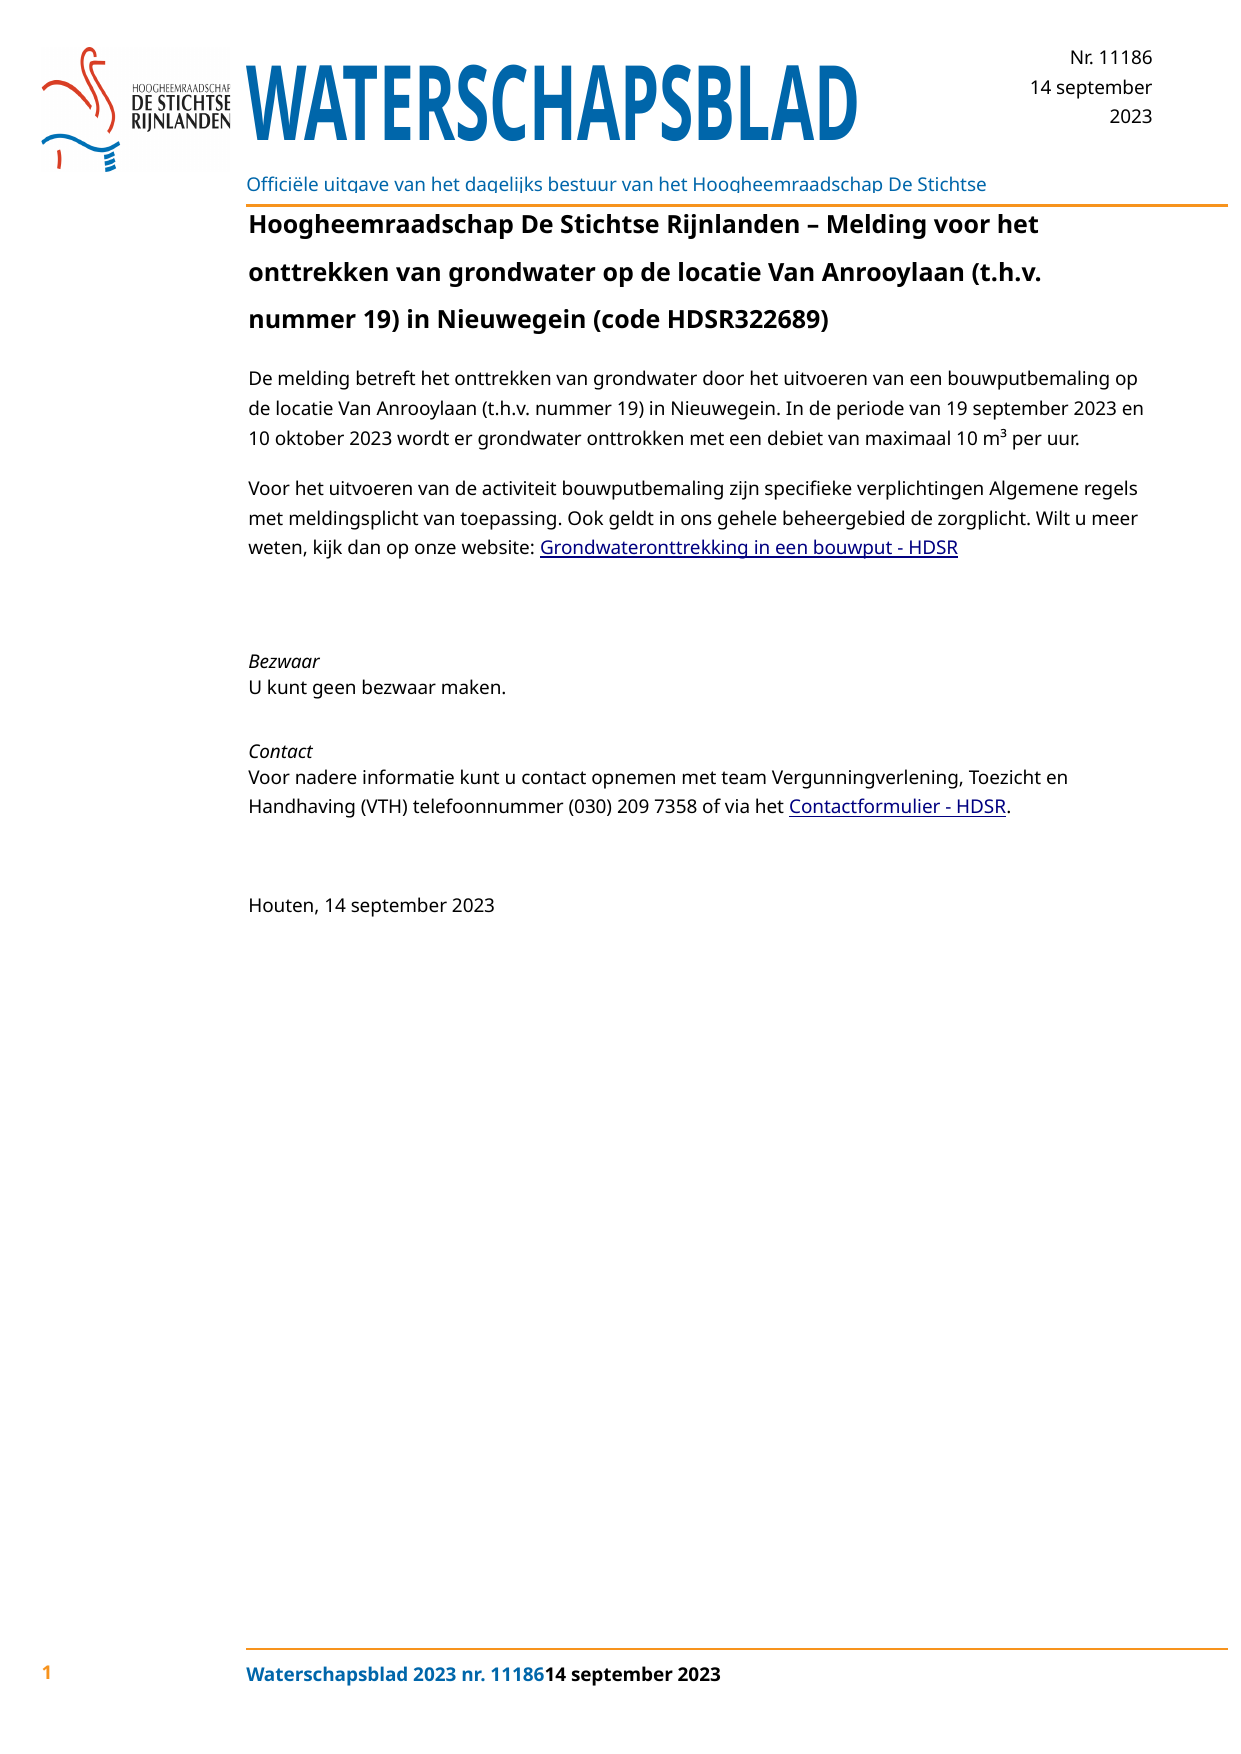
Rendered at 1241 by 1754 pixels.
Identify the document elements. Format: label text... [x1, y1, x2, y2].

text Voor nadere informatie kunt u contact opnemen met team Vergunningverlening, Toezicht en Handhaving (VTH) telefoonnummer (030) 209 7358 of via het Contactformulier - HDSR. [248, 764, 1152, 819]
text De melding betreft het onttrekken van grondwater door het uitvoeren van een bouwputbemaling op de locatie Van Anrooylaan (t.h.v. nummer 19) in Nieuwegein. In de periode van 19 september 2023 en 10 oktober 2023 wordt er grondwater onttrokken met een debiet van maximaal 10 m³ per uur. [248, 366, 1152, 450]
text Hoogheemraadschap De Stichtse Rijnlanden – Melding voor het onttrekken van grondwater op de locatie Van Anrooylaan (t.h.v. nummer 19) in Nieuwegein (code HDSR322689) [248, 207, 1152, 336]
text Contact [248, 738, 1152, 764]
text Voor het uitvoeren van de activiteit bouwputbemaling zijn specifieke verplichtingen Algemene regels met meldingsplicht van toepassing. Ook geldt in ons gehele beheergebied de zorgplicht. Wilt u meer weten, kijk dan op onze website: Grondwateronttrekking in een bouwput - HDSR [248, 475, 1152, 560]
text U kunt geen bezwaar maken. [248, 674, 1152, 700]
text Bezwaar [248, 649, 1152, 674]
picture [41, 47, 231, 172]
text Houten, 14 september 2023 [248, 892, 1152, 918]
